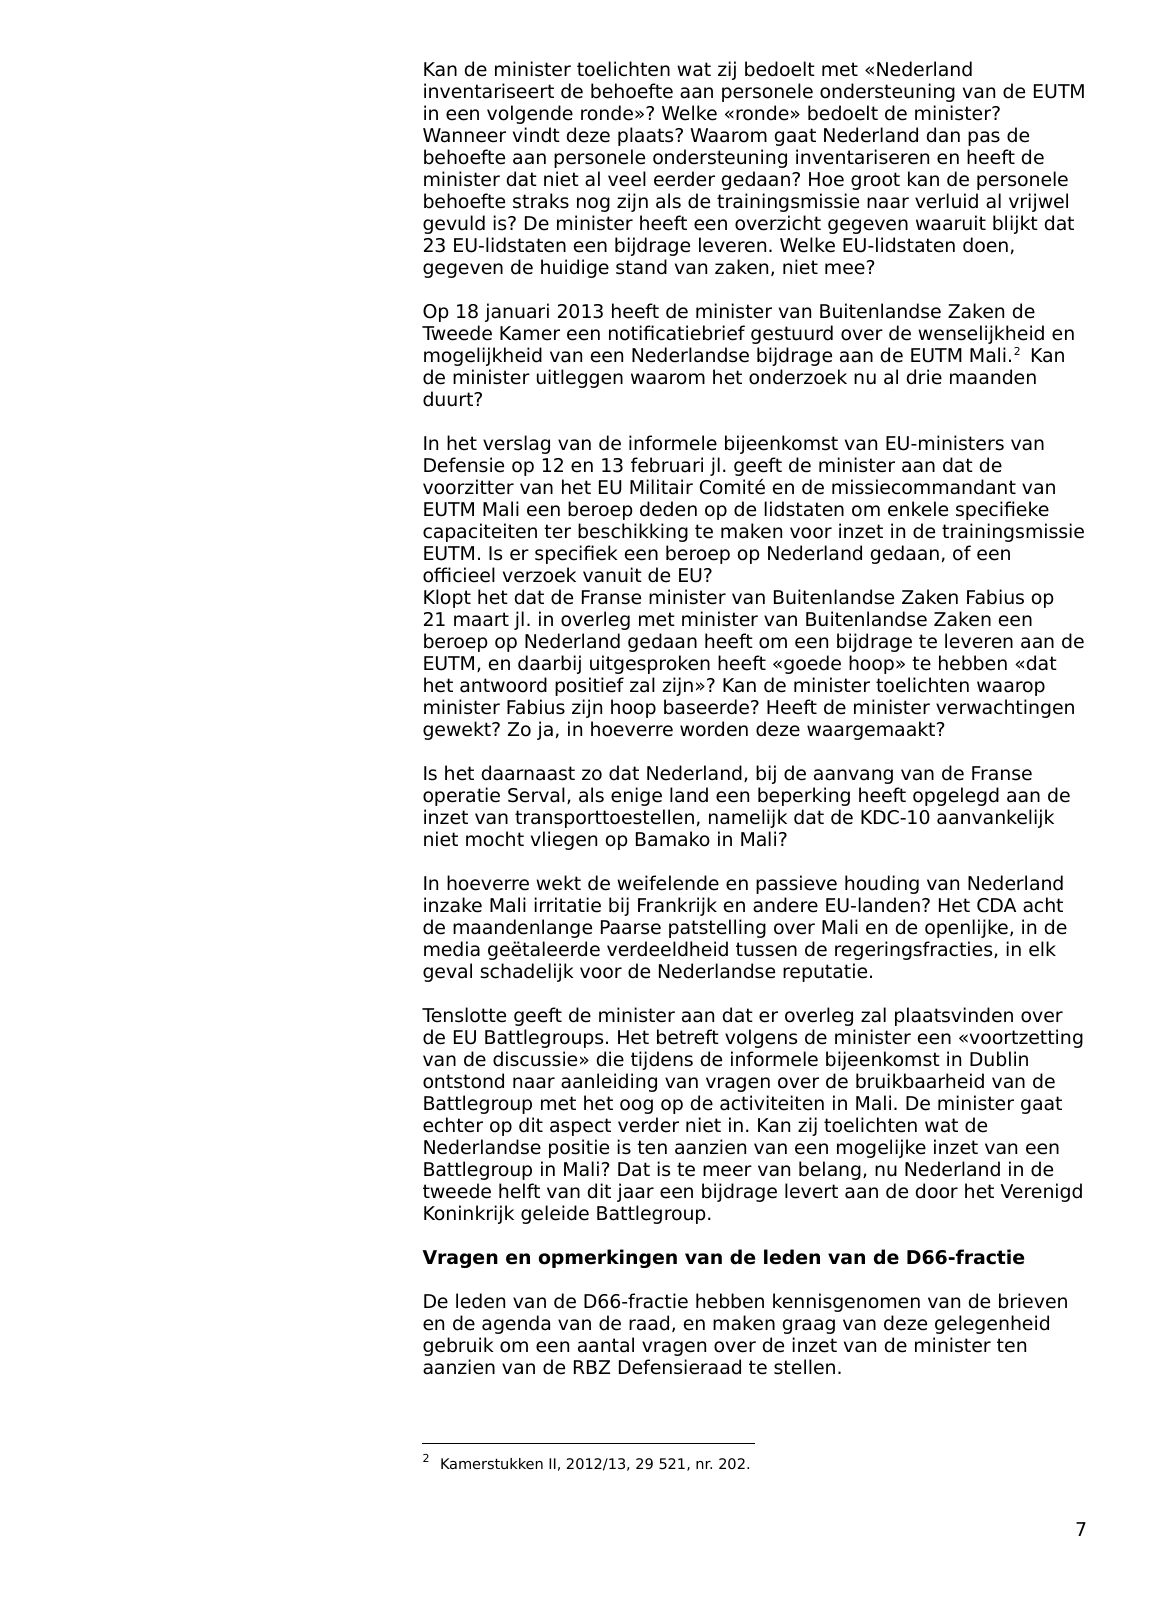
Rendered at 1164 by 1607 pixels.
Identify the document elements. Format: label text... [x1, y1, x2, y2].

subtitle Vragen en opmerkingen van de leden van de D66-fractie [422, 1247, 1087, 1269]
text In het verslag van de informele bijeenkomst van EU-ministers van Defensie op 12 en 13 februari jl. geeft de minister aan dat de voorzitter van het EU Militair Comité en de missiecommandant van EUTM Mali een beroep deden op de lidstaten om enkele specifieke capaciteiten ter beschikking te maken voor inzet in de trainingsmissie EUTM. Is er specifiek een beroep op Nederland gedaan, of een officieel verzoek vanuit de EU? [422, 433, 1087, 587]
text Kamerstukken II, 2012/13, 29 521, nr. 202. [422, 1452, 1087, 1474]
text In hoeverre wekt de weifelende en passieve houding van Nederland inzake Mali irritatie bij Frankrijk en andere EU-landen? Het CDA acht de maandenlange Paarse patstelling over Mali en de openlijke, in de media geëtaleerde verdeeldheid tussen de regeringsfracties, in elk geval schadelijk voor de Nederlandse reputatie. [422, 873, 1087, 983]
text Klopt het dat de Franse minister van Buitenlandse Zaken Fabius op 21 maart jl. in overleg met minister van Buitenlandse Zaken een beroep op Nederland gedaan heeft om een bijdrage te leveren aan de EUTM, en daarbij uitgesproken heeft «goede hoop» te hebben «dat het antwoord positief zal zijn»? Kan de minister toelichten waarop minister Fabius zijn hoop baseerde? Heeft de minister verwachtingen gewekt? Zo ja, in hoeverre worden deze waargemaakt? [422, 587, 1087, 741]
text Kan de minister toelichten wat zij bedoelt met «Nederland inventariseert de behoefte aan personele ondersteuning van de EUTM in een volgende ronde»? Welke «ronde» bedoelt de minister? Wanneer vindt deze plaats? Waarom gaat Nederland dan pas de behoefte aan personele ondersteuning inventariseren en heeft de minister dat niet al veel eerder gedaan? Hoe groot kan de personele behoefte straks nog zijn als de trainingsmissie naar verluid al vrijwel gevuld is? De minister heeft een overzicht gegeven waaruit blijkt dat 23 EU-lidstaten een bijdrage leveren. Welke EU-lidstaten doen, gegeven de huidige stand van zaken, niet mee? [422, 59, 1087, 279]
text Tenslotte geeft de minister aan dat er overleg zal plaatsvinden over de EU Battlegroups. Het betreft volgens de minister een «voortzetting van de discussie» die tijdens de informele bijeenkomst in Dublin ontstond naar aanleiding van vragen over de bruikbaarheid van de Battlegroup met het oog op de activiteiten in Mali. De minister gaat echter op dit aspect verder niet in. Kan zij toelichten wat de Nederlandse positie is ten aanzien van een mogelijke inzet van een Battlegroup in Mali? Dat is te meer van belang, nu Nederland in de tweede helft van dit jaar een bijdrage levert aan de door het Verenigd Koninkrijk geleide Battlegroup. [422, 1005, 1087, 1225]
text De leden van de D66-fractie hebben kennisgenomen van de brieven en de agenda van de raad, en maken graag van deze gelegenheid gebruik om een aantal vragen over de inzet van de minister ten aanzien van de RBZ Defensieraad te stellen. [422, 1291, 1087, 1379]
text Op 18 januari 2013 heeft de minister van Buitenlandse Zaken de Tweede Kamer een notificatiebrief gestuurd over de wenselijkheid en mogelijkheid van een Nederlandse bijdrage aan de EUTM Mali. Kan de minister uitleggen waarom het onderzoek nu al drie maanden duurt? [422, 301, 1087, 411]
text Is het daarnaast zo dat Nederland, bij de aanvang van de Franse operatie Serval, als enige land een beperking heeft opgelegd aan de inzet van transporttoestellen, namelijk dat de KDC-10 aanvankelijk niet mocht vliegen op Bamako in Mali? [422, 763, 1087, 851]
